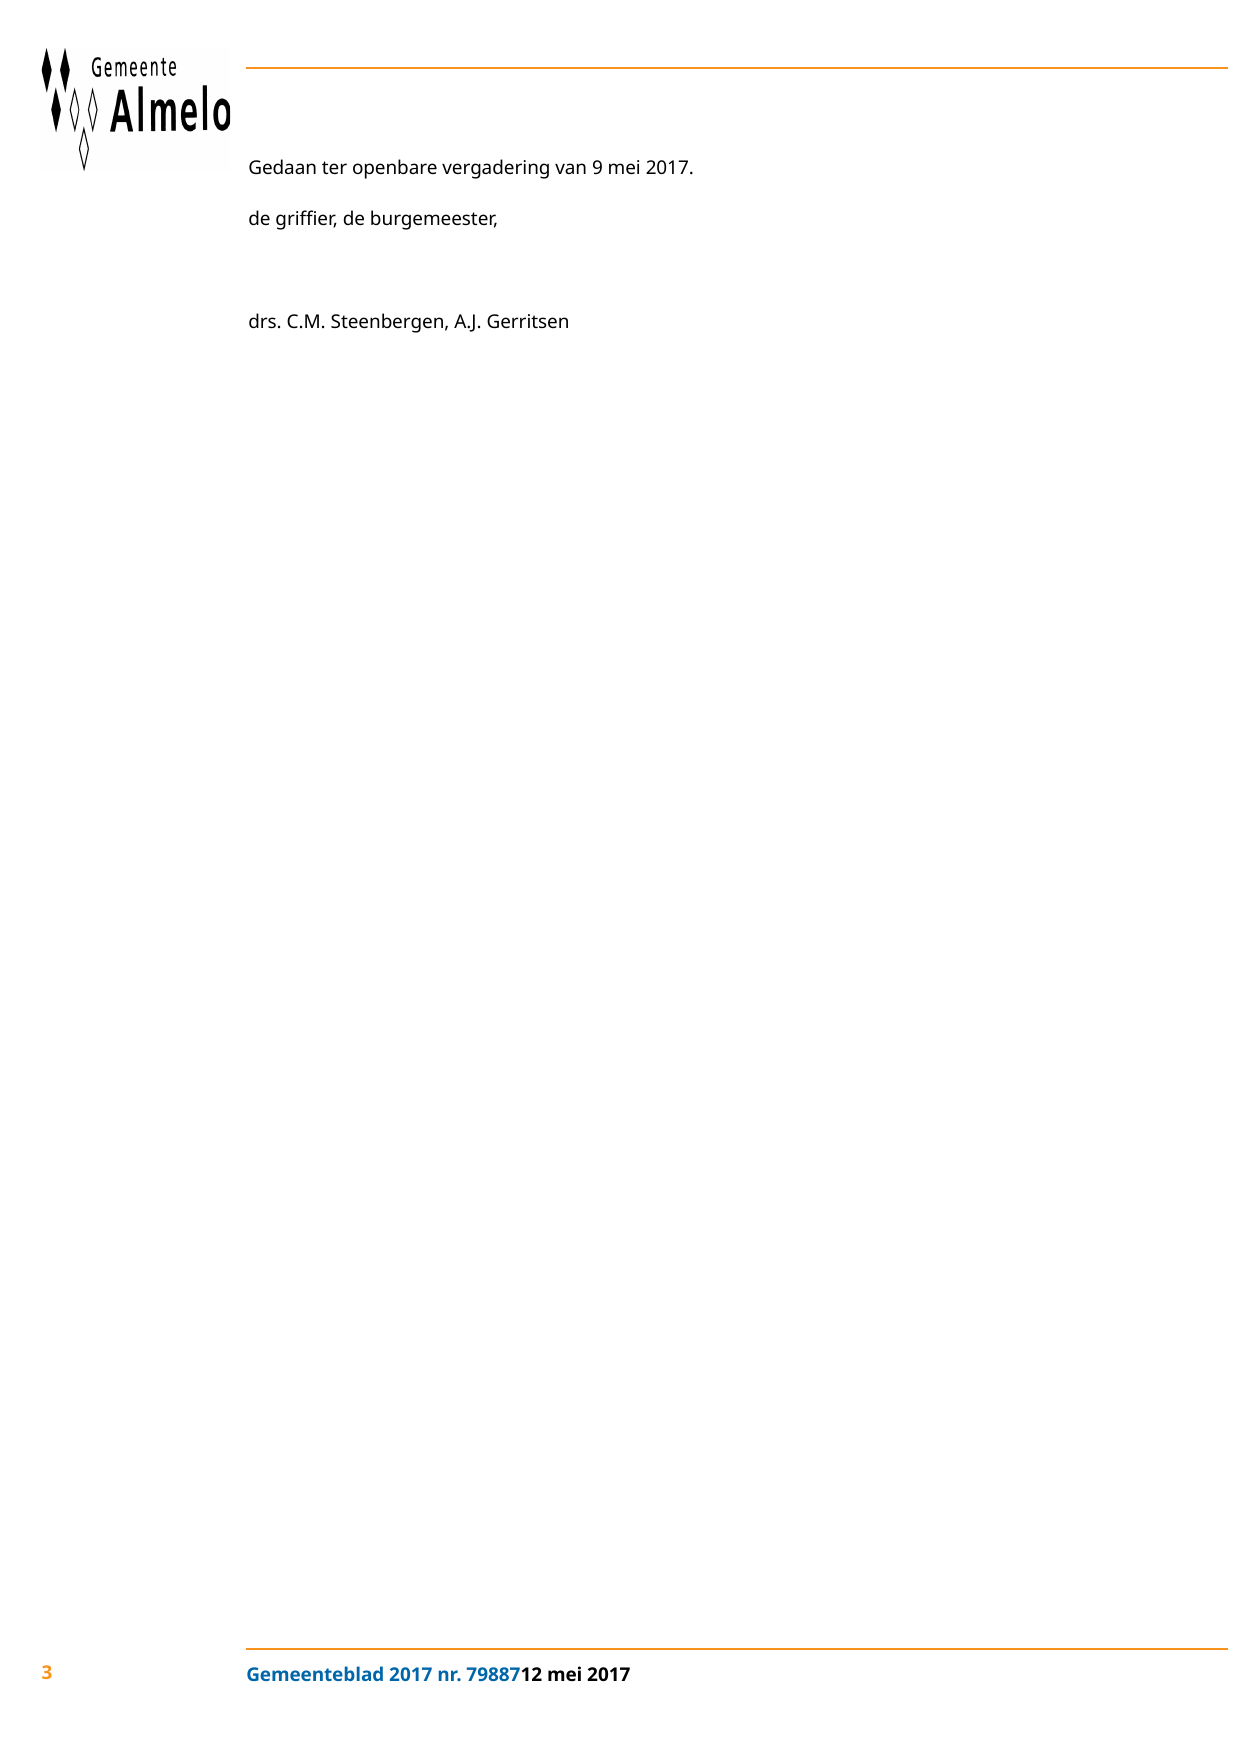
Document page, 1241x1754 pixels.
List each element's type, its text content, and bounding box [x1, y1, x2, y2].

text Gedaan ter openbare vergadering van 9 mei 2017. [248, 154, 1152, 180]
text de griffier, de burgemeester, [248, 205, 1152, 231]
text drs. C.M. Steenbergen, A.J. Gerritsen [248, 308, 1152, 334]
picture [41, 47, 231, 172]
